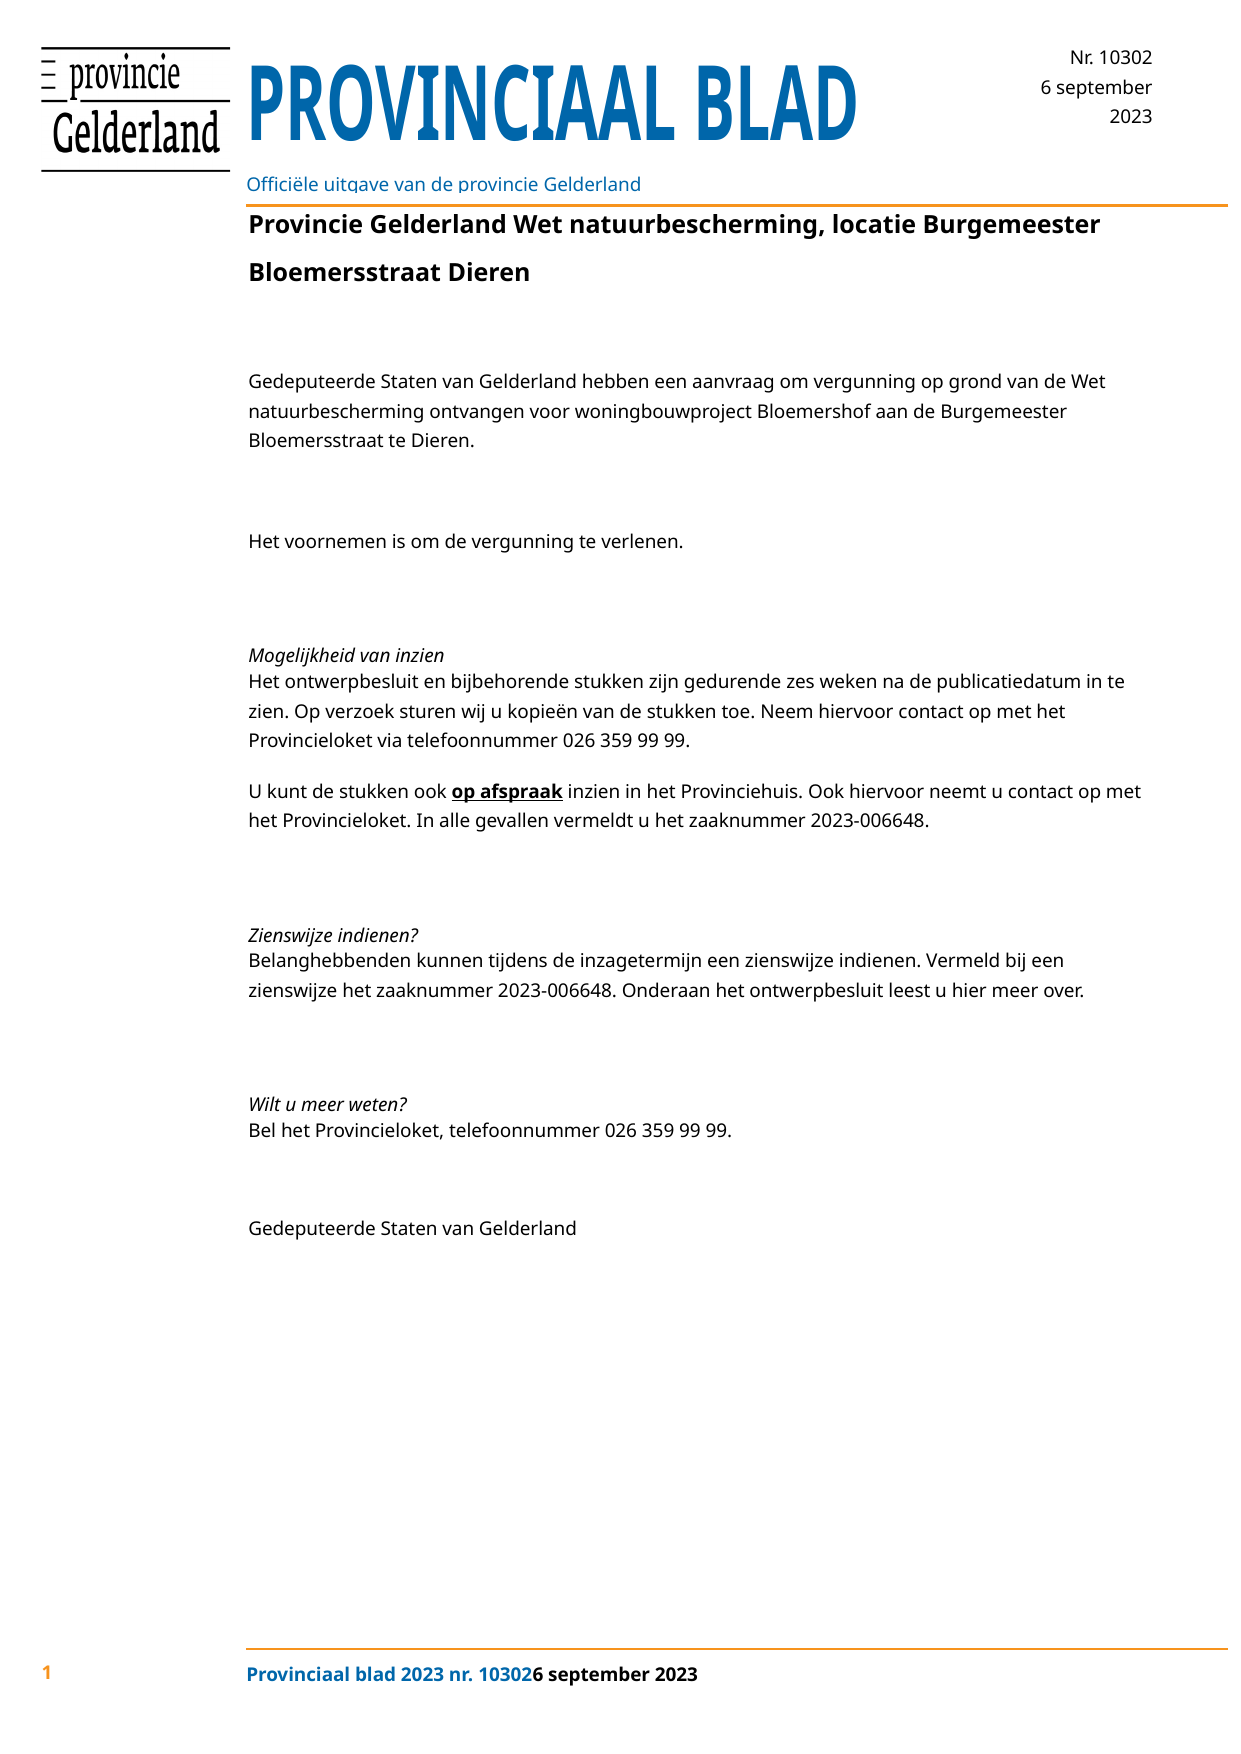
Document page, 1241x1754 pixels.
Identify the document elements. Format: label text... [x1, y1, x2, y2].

text Belanghebbenden kunnen tijdens de inzagetermijn een zienswijze indienen. Vermeld bij een zienswijze het zaaknummer 2023-006648. Onderaan het ontwerpbesluit leest u hier meer over. [248, 948, 1152, 1003]
text Gedeputeerde Staten van Gelderland hebben een aanvraag om vergunning op grond van de Wet natuurbescherming ontvangen voor woningbouwproject Bloemershof aan de Burgemeester Bloemersstraat te Dieren. [248, 368, 1152, 453]
text Het voornemen is om de vergunning te verlenen. [248, 528, 1152, 554]
text Wilt u meer weten? [248, 1092, 1152, 1117]
text Mogelijkheid van inzien [248, 643, 1152, 668]
text Zienswijze indienen? [248, 922, 1152, 948]
picture [41, 47, 231, 172]
text Bel het Provincieloket, telefoonnummer 026 359 99 99. [248, 1117, 1152, 1143]
text Het ontwerpbesluit en bijbehorende stukken zijn gedurende zes weken na de publicatiedatum in te zien. Op verzoek sturen wij u kopieën van de stukken toe. Neem hiervoor contact op met het Provincieloket via telefoonnummer 026 359 99 99. [248, 668, 1152, 753]
text U kunt de stukken ook op afspraak inzien in het Provinciehuis. Ook hiervoor neemt u contact op met het Provincieloket. In alle gevallen vermeldt u het zaaknummer 2023-006648. [248, 778, 1152, 833]
text Gedeputeerde Staten van Gelderland [248, 1216, 1152, 1241]
text Provincie Gelderland Wet natuurbescherming, locatie Burgemeester Bloemersstraat Dieren [248, 207, 1152, 288]
